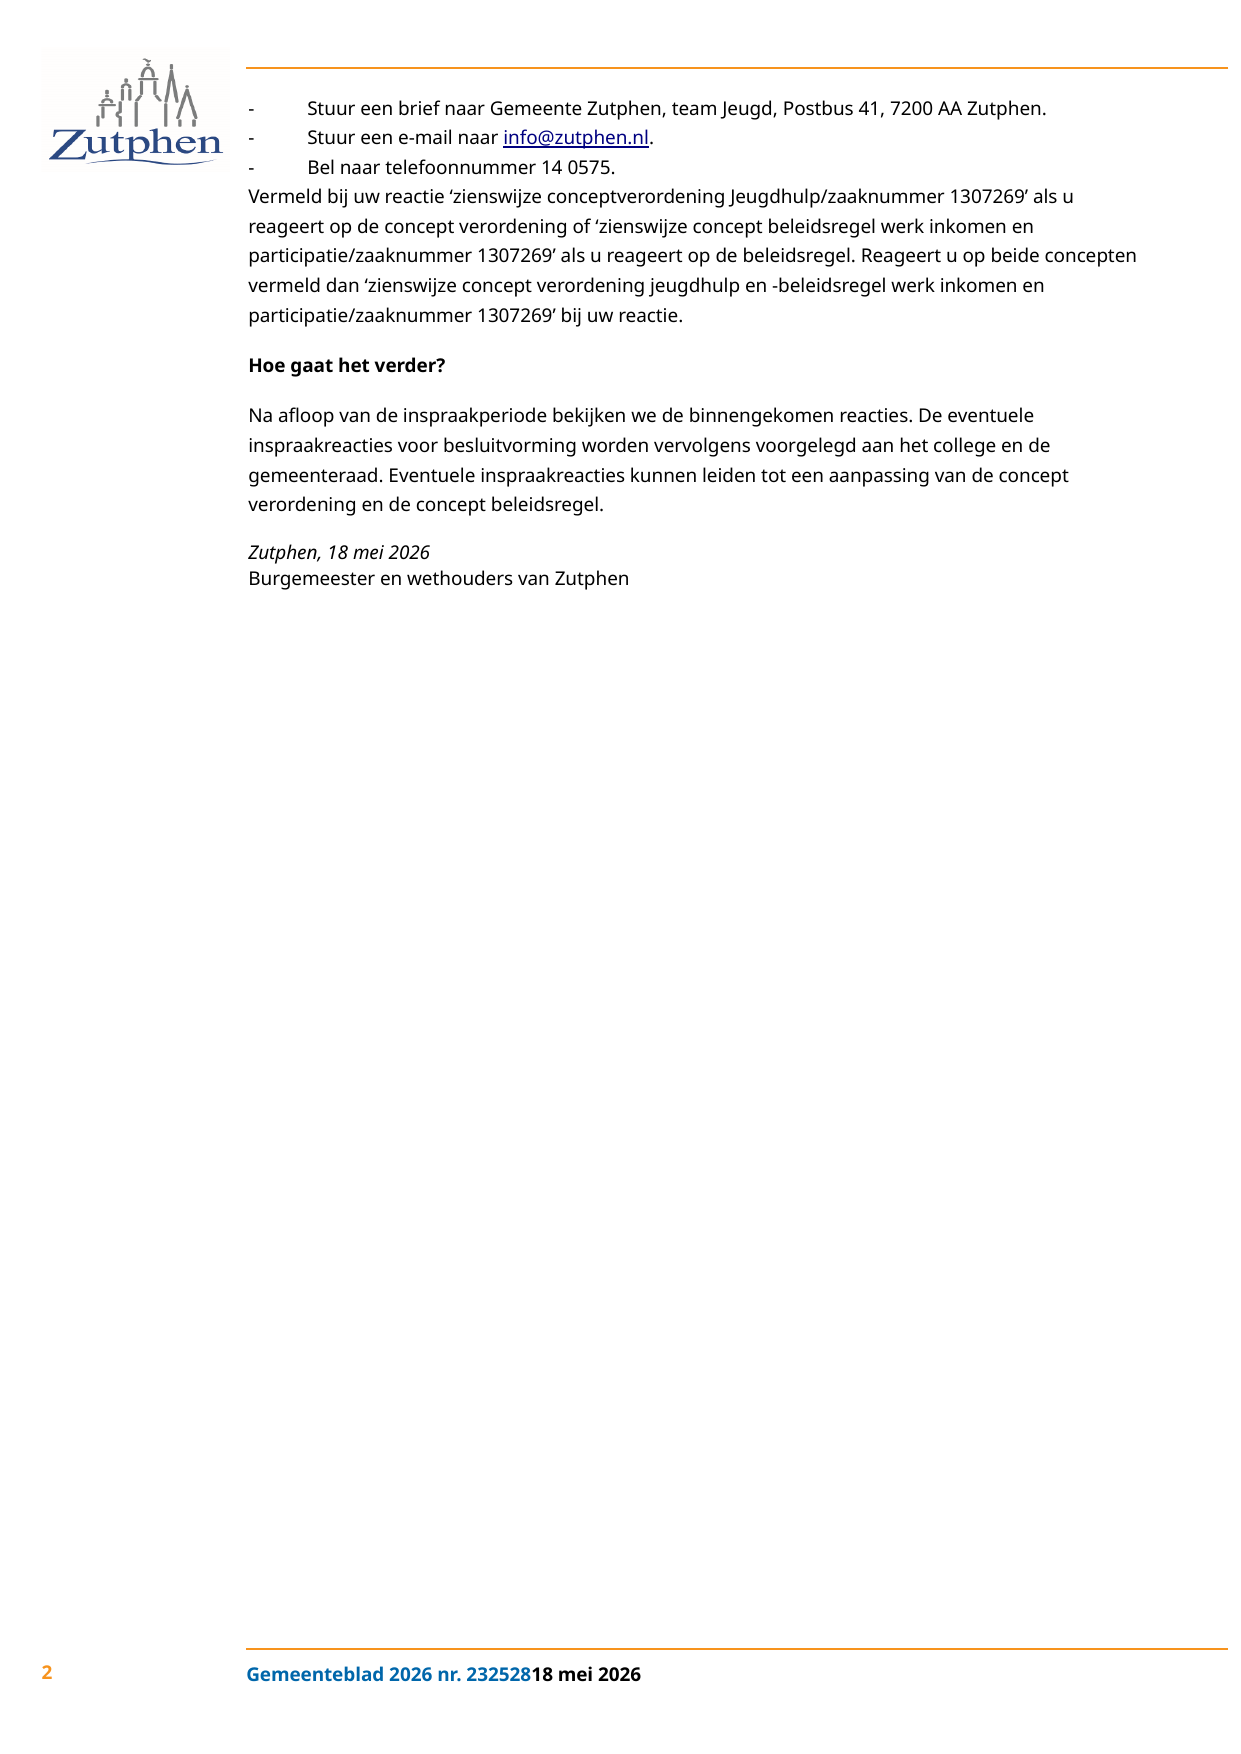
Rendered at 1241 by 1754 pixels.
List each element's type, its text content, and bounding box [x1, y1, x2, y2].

text Zutphen, 18 mei 2026 [248, 539, 1152, 565]
text Vermeld bij uw reactie ‘zienswijze conceptverordening Jeugdhulp/zaaknummer 1307269’ als u reageert op de concept verordening of ‘zienswijze concept beleidsregel werk inkomen en participatie/zaaknummer 1307269’ als u reageert op de beleidsregel. Reageert u op beide concepten vermeld dan ‘zienswijze concept verordening jeugdhulp en -beleidsregel werk inkomen en participatie/zaaknummer 1307269’ bij uw reactie. [248, 183, 1152, 328]
list Stuur een e-mail naar info@zutphen.nl. [248, 124, 1152, 150]
list Stuur een brief naar Gemeente Zutphen, team Jeugd, Postbus 41, 7200 AA Zutphen. [248, 95, 1152, 121]
picture [41, 47, 231, 172]
text Na afloop van de inspraakperiode bekijken we de binnengekomen reacties. De eventuele inspraakreacties voor besluitvorming worden vervolgens voorgelegd aan het college en de gemeenteraad. Eventuele inspraakreacties kunnen leiden tot een aanpassing van de concept verordening en de concept beleidsregel. [248, 403, 1152, 517]
text Burgemeester en wethouders van Zutphen [248, 565, 1152, 591]
list Bel naar telefoonnummer 14 0575. [248, 154, 1152, 180]
text Hoe gaat het verder? [248, 352, 1152, 378]
